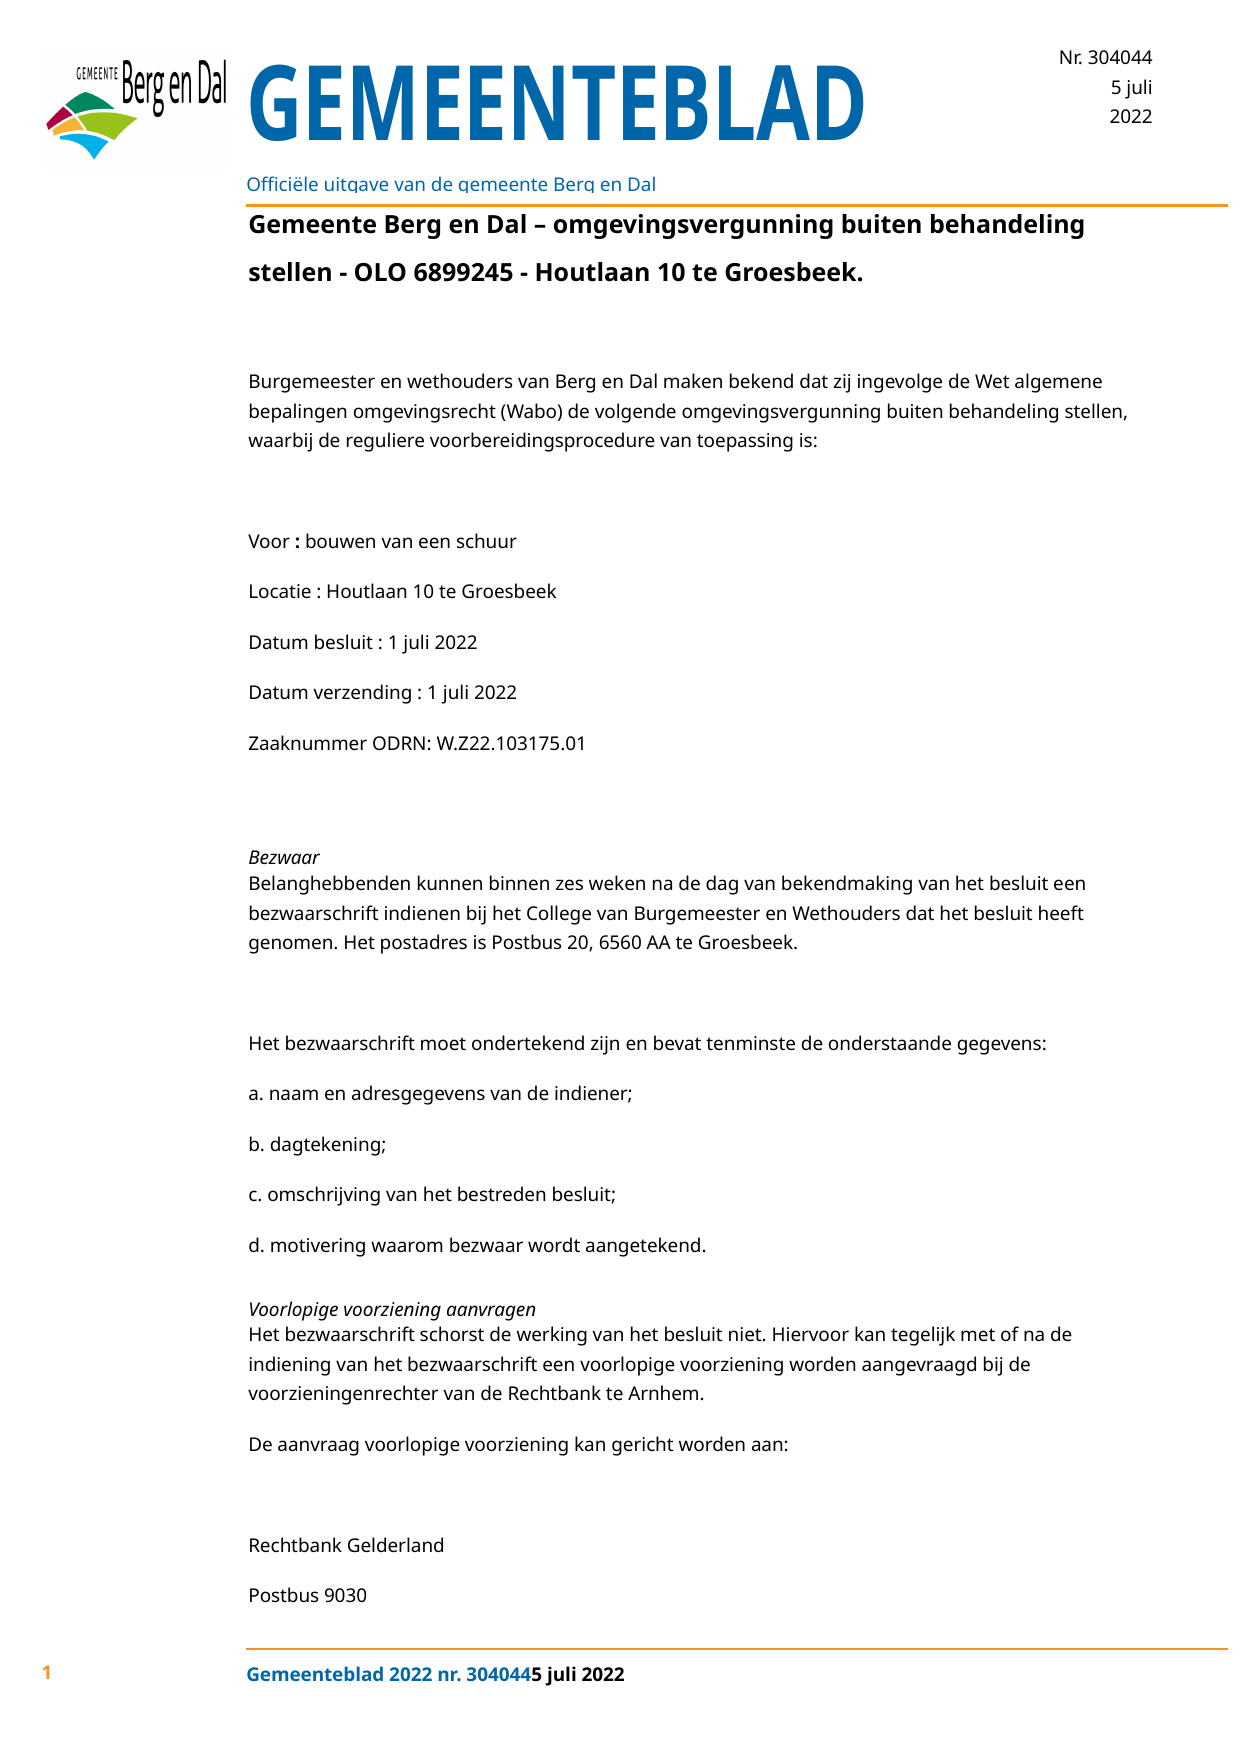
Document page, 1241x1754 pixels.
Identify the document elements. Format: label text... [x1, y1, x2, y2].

text d. motivering waarom bezwaar wordt aangetekend. [248, 1232, 1152, 1257]
text Rechtbank Gelderland [248, 1532, 1152, 1558]
text Het bezwaarschrift schorst de werking van het besluit niet. Hiervoor kan tegelijk met of na de indiening van het bezwaarschrift een voorlopige voorziening worden aangevraagd bij de voorzieningenrechter van de Rechtbank te Arnhem. [248, 1321, 1152, 1406]
text c. omschrijving van het bestreden besluit; [248, 1181, 1152, 1207]
text Datum verzending : 1 juli 2022 [248, 679, 1152, 705]
text Het bezwaarschrift moet ondertekend zijn en bevat tenminste de onderstaande gegevens: [248, 1030, 1152, 1056]
text Zaaknummer ODRN: W.Z22.103175.01 [248, 730, 1152, 756]
text Burgemeester en wethouders van Berg en Dal maken bekend dat zij ingevolge de Wet algemene bepalingen omgevingsrecht (Wabo) de volgende omgevingsvergunning buiten behandeling stellen, waarbij de reguliere voorbereidingsprocedure van toepassing is: [248, 368, 1152, 453]
picture [41, 47, 231, 172]
text Bezwaar [248, 844, 1152, 870]
text Locatie : Houtlaan 10 te Groesbeek [248, 579, 1152, 604]
text Voor : bouwen van een schuur [248, 528, 1152, 554]
text Gemeente Berg en Dal – omgevingsvergunning buiten behandeling stellen - OLO 6899245 - Houtlaan 10 te Groesbeek. [248, 207, 1152, 288]
text a. naam en adresgegevens van de indiener; [248, 1081, 1152, 1106]
text Postbus 9030 [248, 1582, 1152, 1608]
text Datum besluit : 1 juli 2022 [248, 629, 1152, 655]
text Belanghebbenden kunnen binnen zes weken na de dag van bekendmaking van het besluit een bezwaarschrift indienen bij het College van Burgemeester en Wethouders dat het besluit heeft genomen. Het postadres is Postbus 20, 6560 AA te Groesbeek. [248, 870, 1152, 955]
text De aanvraag voorlopige voorziening kan gericht worden aan: [248, 1431, 1152, 1457]
text b. dagtekening; [248, 1131, 1152, 1157]
text Voorlopige voorziening aanvragen [248, 1296, 1152, 1321]
